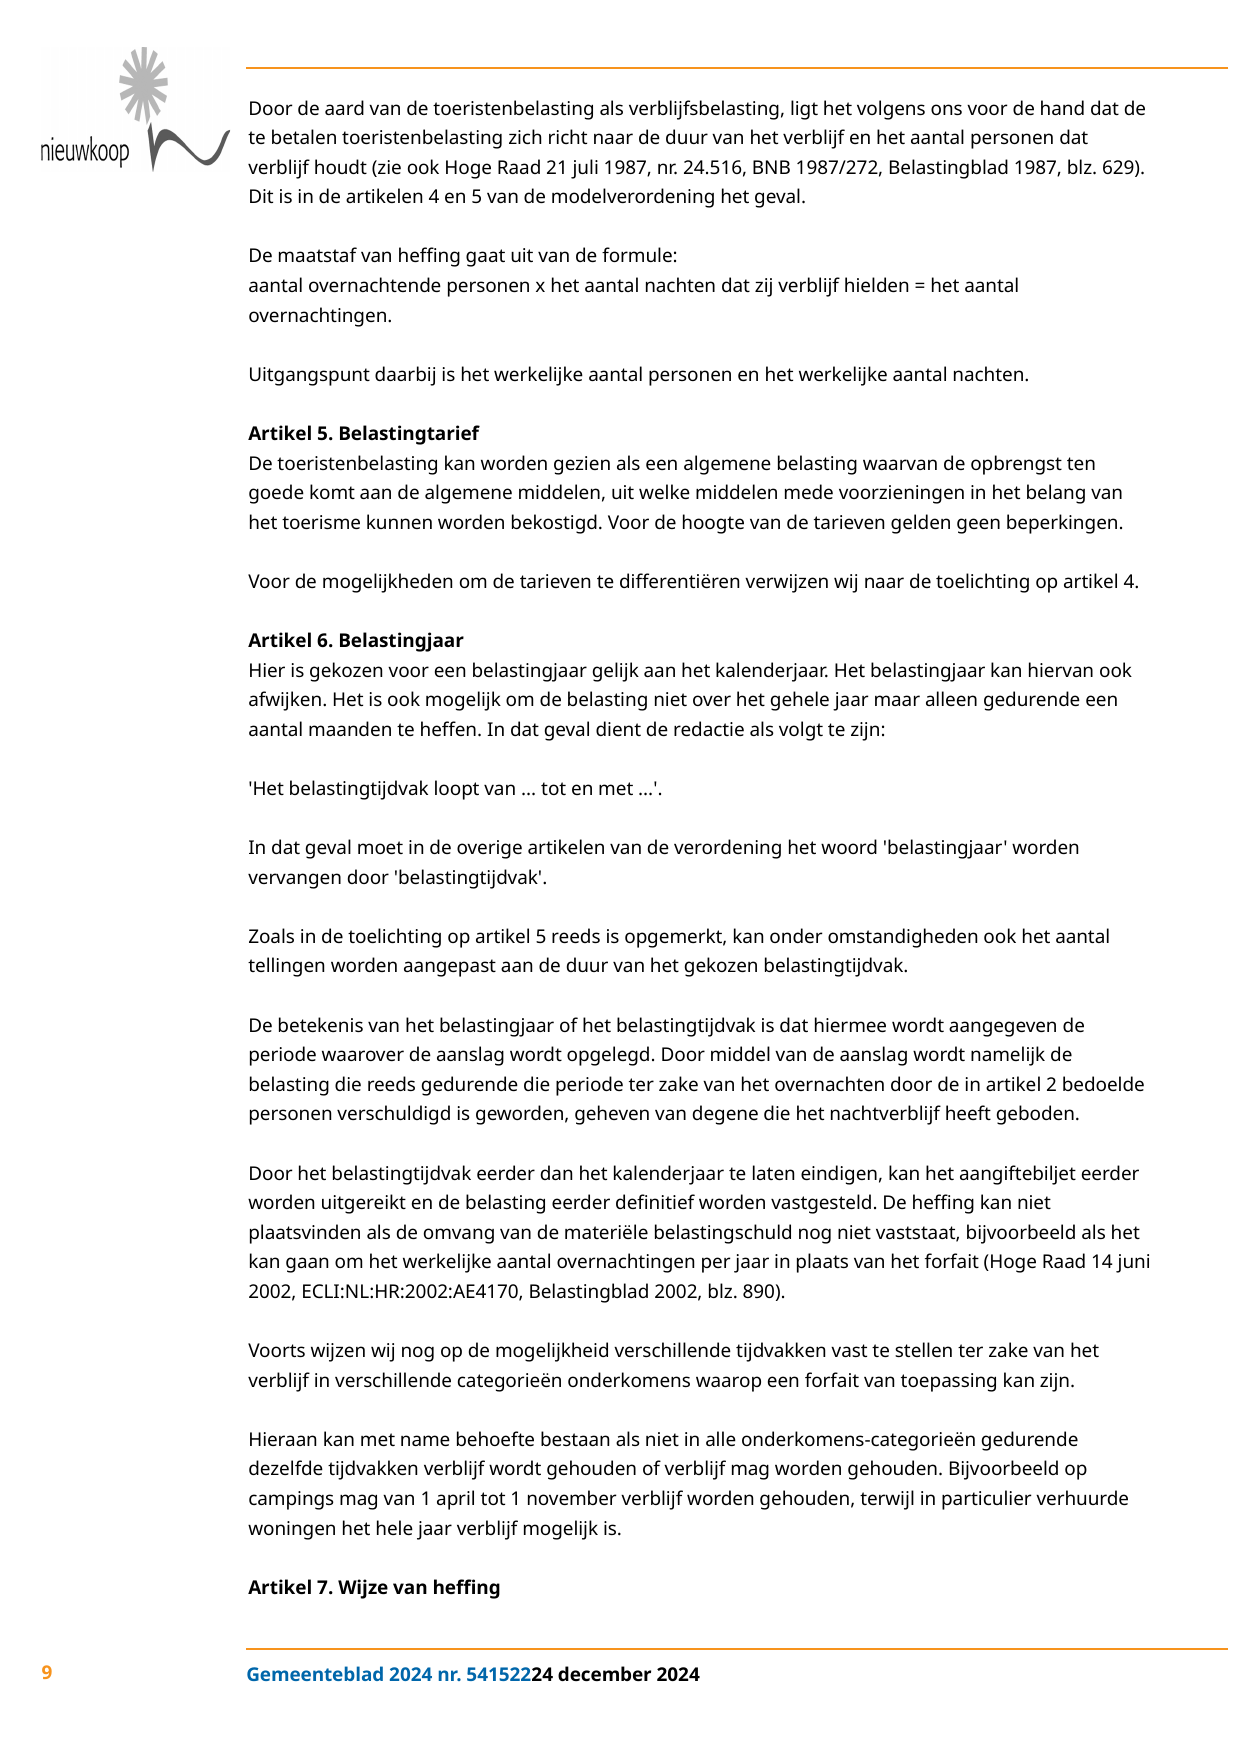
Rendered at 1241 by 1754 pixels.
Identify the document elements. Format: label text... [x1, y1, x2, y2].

text aantal overnachtende personen x het aantal nachten dat zij verblijf hielden = het aantal overnachtingen. [248, 272, 1152, 328]
text Voor de mogelijkheden om de tarieven te differentiëren verwijzen wij naar de toelichting op artikel 4. [248, 568, 1152, 594]
text Artikel 5. Belastingtarief [248, 420, 1152, 446]
text In dat geval moet in de overige artikelen van de verordening het woord 'belastingjaar' worden vervangen door 'belastingtijdvak'. [248, 834, 1152, 890]
text De maatstaf van heffing gaat uit van de formule: [248, 243, 1152, 268]
text De toeristenbelasting kan worden gezien als een algemene belasting waarvan de opbrengst ten goede komt aan de algemene middelen, uit welke middelen mede voorzieningen in het belang van het toerisme kunnen worden bekostigd. Voor de hoogte van de tarieven gelden geen beperkingen. [248, 450, 1152, 535]
text Hieraan kan met name behoefte bestaan als niet in alle onderkomens-categorieën gedurende dezelfde tijdvakken verblijf wordt gehouden of verblijf mag worden gehouden. Bijvoorbeeld op campings mag van 1 april tot 1 november verblijf worden gehouden, terwijl in particulier verhuurde woningen het hele jaar verblijf mogelijk is. [248, 1426, 1152, 1541]
text 'Het belastingtijdvak loopt van ... tot en met ...'. [248, 775, 1152, 801]
picture [41, 47, 231, 172]
text Uitgangspunt daarbij is het werkelijke aantal personen en het werkelijke aantal nachten. [248, 361, 1152, 387]
text Zoals in de toelichting op artikel 5 reeds is opgemerkt, kan onder omstandigheden ook het aantal tellingen worden aangepast aan de duur van het gekozen belastingtijdvak. [248, 923, 1152, 978]
text Voorts wijzen wij nog op de mogelijkheid verschillende tijdvakken vast te stellen ter zake van het verblijf in verschillende categorieën onderkomens waarop een forfait van toepassing kan zijn. [248, 1337, 1152, 1393]
text De betekenis van het belastingjaar of het belastingtijdvak is dat hiermee wordt aangegeven de periode waarover de aanslag wordt opgelegd. Door middel van de aanslag wordt namelijk de belasting die reeds gedurende die periode ter zake van het overnachten door de in artikel 2 bedoelde personen verschuldigd is geworden, geheven van degene die het nachtverblijf heeft geboden. [248, 1012, 1152, 1126]
text Hier is gekozen voor een belastingjaar gelijk aan het kalenderjaar. Het belastingjaar kan hiervan ook afwijken. Het is ook mogelijk om de belasting niet over het gehele jaar maar alleen gedurende een aantal maanden te heffen. In dat geval dient de redactie als volgt te zijn: [248, 657, 1152, 742]
text Door de aard van de toeristenbelasting als verblijfsbelasting, ligt het volgens ons voor de hand dat de te betalen toeristenbelasting zich richt naar de duur van het verblijf en het aantal personen dat verblijf houdt (zie ook Hoge Raad 21 juli 1987, nr. 24.516, BNB 1987/272, Belastingblad 1987, blz. 629). Dit is in de artikelen 4 en 5 van de modelverordening het geval. [248, 95, 1152, 209]
text Artikel 7. Wijze van heffing [248, 1574, 1152, 1600]
text Artikel 6. Belastingjaar [248, 627, 1152, 653]
text Door het belastingtijdvak eerder dan het kalenderjaar te laten eindigen, kan het aangiftebiljet eerder worden uitgereikt en de belasting eerder definitief worden vastgesteld. De heffing kan niet plaatsvinden als de omvang van de materiële belastingschuld nog niet vaststaat, bijvoorbeeld als het kan gaan om het werkelijke aantal overnachtingen per jaar in plaats van het forfait (Hoge Raad 14 juni 2002, ECLI:NL:HR:2002:AE4170, Belastingblad 2002, blz. 890). [248, 1160, 1152, 1304]
